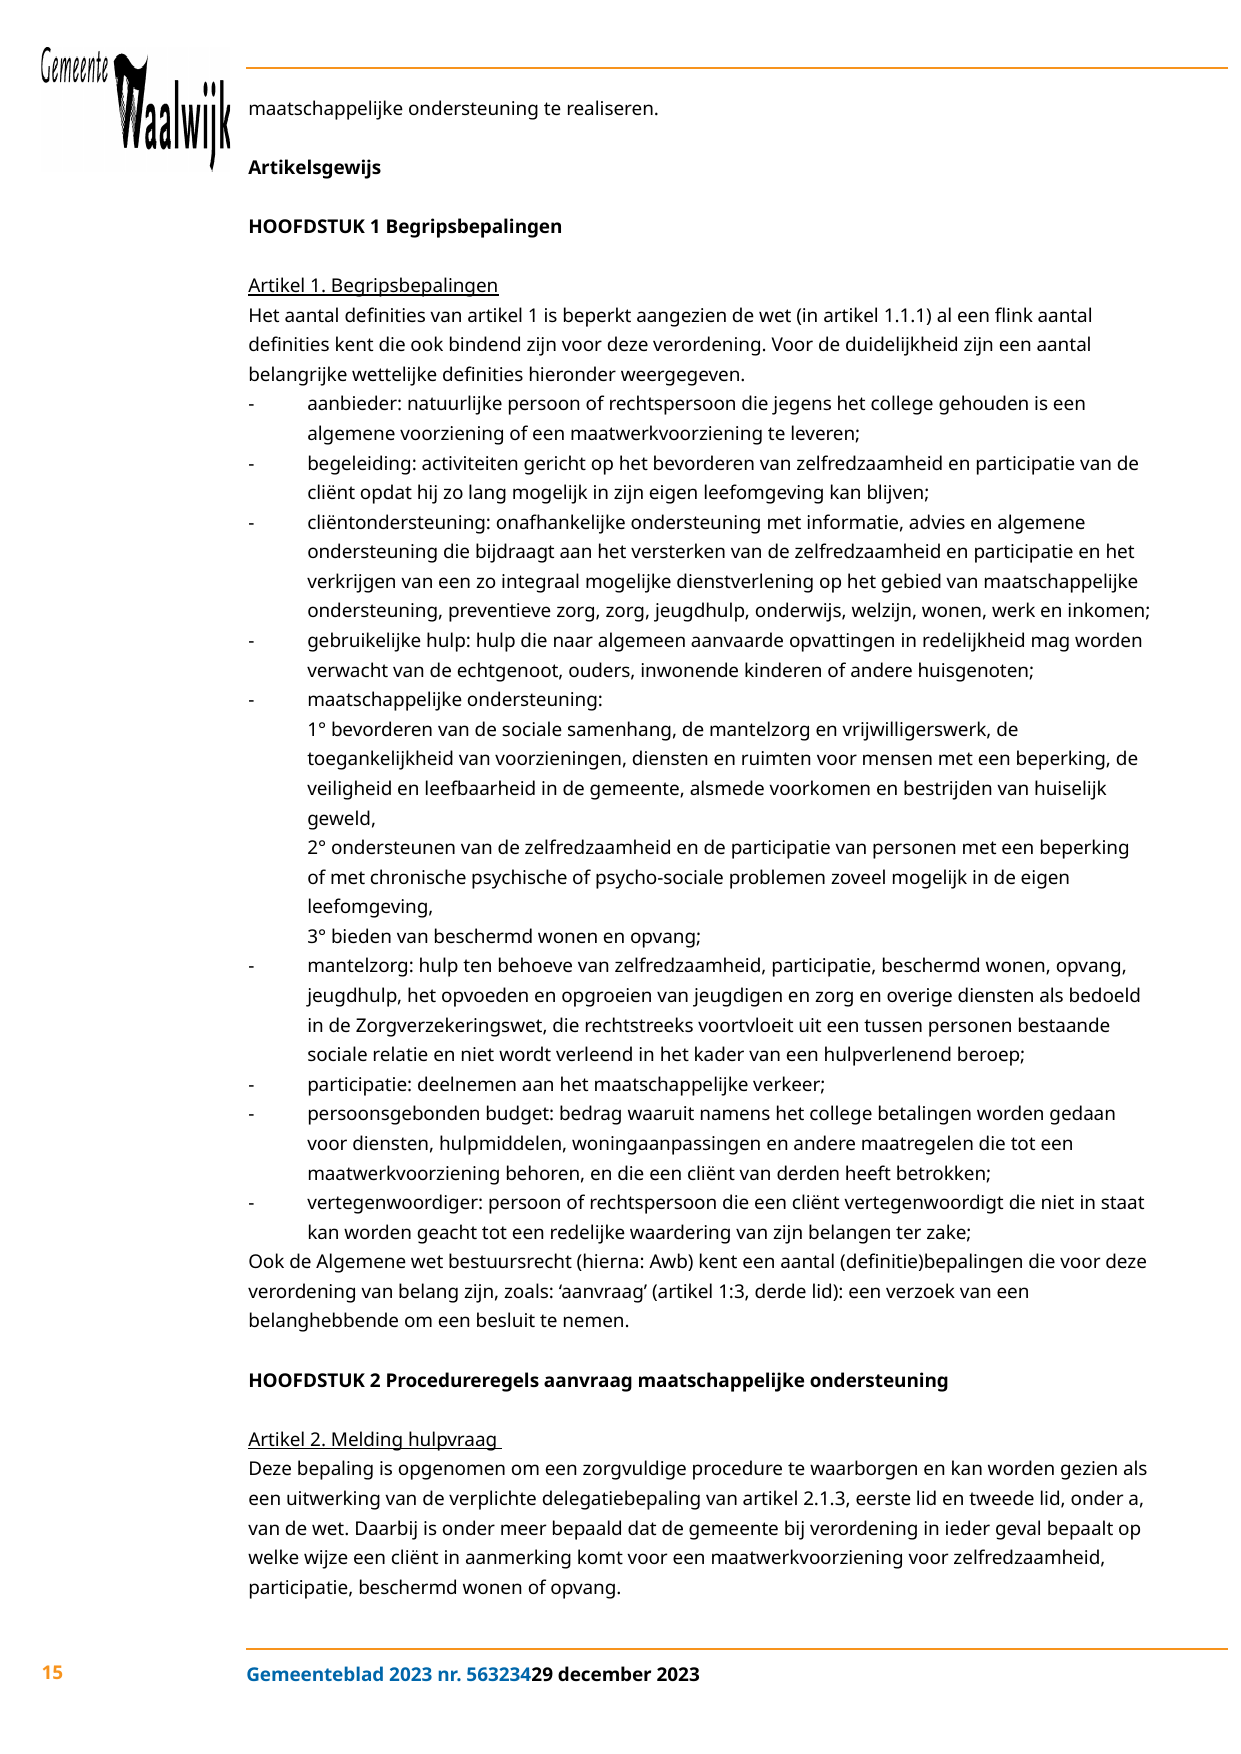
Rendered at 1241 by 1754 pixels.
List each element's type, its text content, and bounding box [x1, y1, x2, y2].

list maatschappelijke ondersteuning: [248, 686, 1152, 712]
list begeleiding: activiteiten gericht op het bevorderen van zelfredzaamheid en participatie van de cliënt opdat hij zo lang mogelijk in zijn eigen leefomgeving kan blijven; [248, 450, 1152, 505]
text Artikel 2. Melding hulpvraag [248, 1426, 1152, 1452]
list persoonsgebonden budget: bedrag waaruit namens het college betalingen worden gedaan voor diensten, hulpmiddelen, woningaanpassingen en andere maatregelen die tot een maatwerkvoorziening behoren, en die een cliënt van derden heeft betrokken; [248, 1101, 1152, 1186]
text Artikelsgewijs [248, 154, 1152, 180]
picture [41, 47, 231, 172]
text maatschappelijke ondersteuning te realiseren. [248, 95, 1152, 121]
list aanbieder: natuurlijke persoon of rechtspersoon die jegens het college gehouden is een algemene voorziening of een maatwerkvoorziening te leveren; [248, 391, 1152, 446]
list mantelzorg: hulp ten behoeve van zelfredzaamheid, participatie, beschermd wonen, opvang, jeugdhulp, het opvoeden en opgroeien van jeugdigen en zorg en overige diensten als bedoeld in de Zorgverzekeringswet, die rechtstreeks voortvloeit uit een tussen personen bestaande sociale relatie en niet wordt verleend in het kader van een hulpverlenend beroep; [248, 953, 1152, 1067]
list 3° bieden van beschermd wonen en opvang; [248, 923, 1152, 949]
text Artikel 1. Begripsbepalingen [248, 272, 1152, 298]
text HOOFDSTUK 2 Procedureregels aanvraag maatschappelijke ondersteuning [248, 1367, 1152, 1393]
text Deze bepaling is opgenomen om een zorgvuldige procedure te waarborgen en kan worden gezien als een uitwerking van de verplichte delegatiebepaling van artikel 2.1.3, eerste lid en tweede lid, onder a, van de wet. Daarbij is onder meer bepaald dat de gemeente bij verordening in ieder geval bepaalt op welke wijze een cliënt in aanmerking komt voor een maatwerkvoorziening voor zelfredzaamheid, participatie, beschermd wonen of opvang. [248, 1456, 1152, 1600]
list gebruikelijke hulp: hulp die naar algemeen aanvaarde opvattingen in redelijkheid mag worden verwacht van de echtgenoot, ouders, inwonende kinderen of andere huisgenoten; [248, 627, 1152, 683]
text Ook de Algemene wet bestuursrecht (hierna: Awb) kent een aantal (definitie)bepalingen die voor deze verordening van belang zijn, zoals: ‘aanvraag’ (artikel 1:3, derde lid): een verzoek van een belanghebbende om een besluit te nemen. [248, 1248, 1152, 1333]
list vertegenwoordiger: persoon of rechtspersoon die een cliënt vertegenwoordigt die niet in staat kan worden geacht tot een redelijke waardering van zijn belangen ter zake; [248, 1189, 1152, 1245]
list cliёntondersteuning: onafhankelijke ondersteuning met informatie, advies en algemene ondersteuning die bijdraagt aan het versterken van de zelfredzaamheid en participatie en het verkrijgen van een zo integraal mogelijke dienstverlening op het gebied van maatschappelijke ondersteuning, preventieve zorg, zorg, jeugdhulp, onderwijs, welzijn, wonen, werk en inkomen; [248, 509, 1152, 623]
text HOOFDSTUK 1 Begripsbepalingen [248, 213, 1152, 239]
text Het aantal definities van artikel 1 is beperkt aangezien de wet (in artikel 1.1.1) al een flink aantal definities kent die ook bindend zijn voor deze verordening. Voor de duidelijkheid zijn een aantal belangrijke wettelijke definities hieronder weergegeven. [248, 302, 1152, 387]
list 2° ondersteunen van de zelfredzaamheid en de participatie van personen met een beperking of met chronische psychische of psycho-sociale problemen zoveel mogelijk in de eigen leefomgeving, [248, 834, 1152, 919]
list participatie: deelnemen aan het maatschappelijke verkeer; [248, 1071, 1152, 1097]
list 1° bevorderen van de sociale samenhang, de mantelzorg en vrijwilligerswerk, de toegankelijkheid van voorzieningen, diensten en ruimten voor mensen met een beperking, de veiligheid en leefbaarheid in de gemeente, alsmede voorkomen en bestrijden van huiselijk geweld, [248, 716, 1152, 831]
